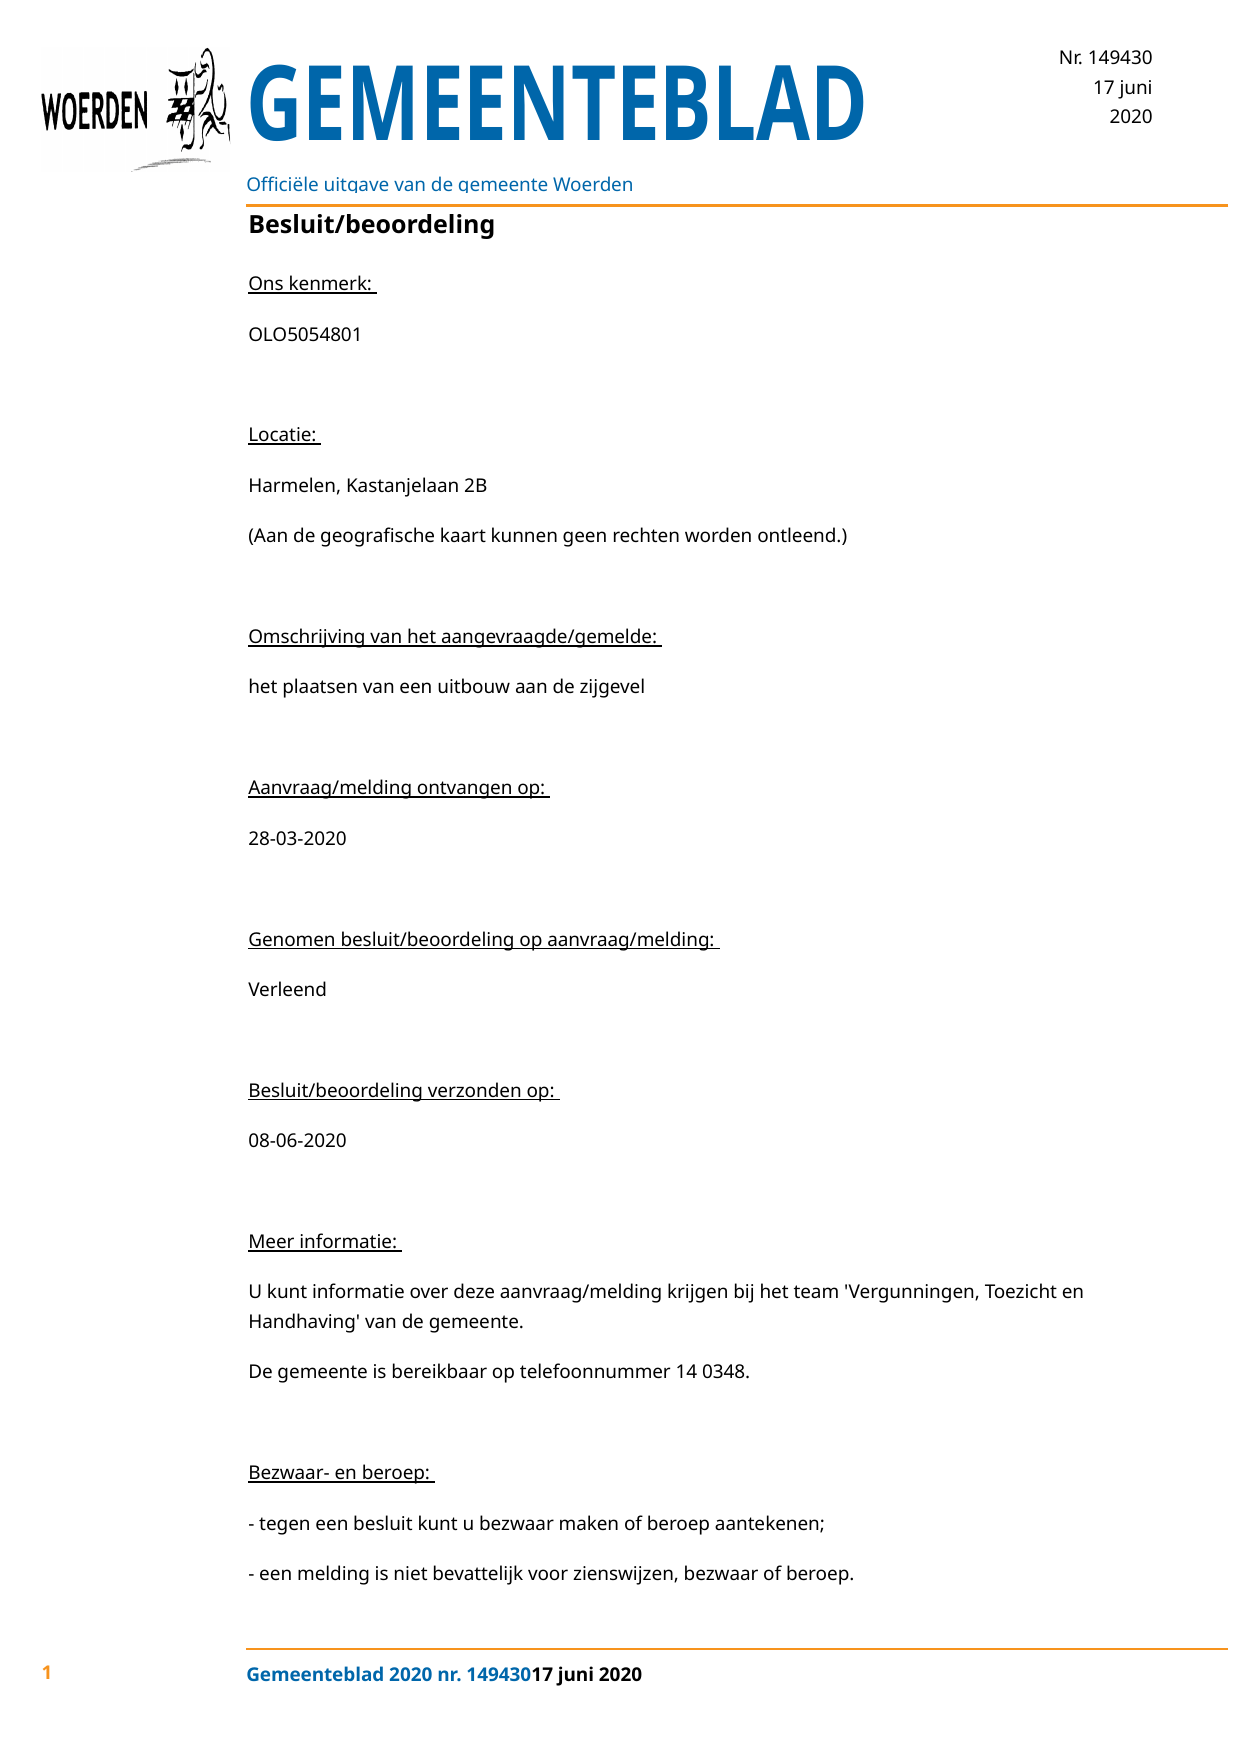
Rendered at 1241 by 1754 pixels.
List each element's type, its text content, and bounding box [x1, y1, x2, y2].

text Meer informatie: [248, 1228, 1152, 1254]
text Bezwaar- en beroep: [248, 1459, 1152, 1485]
text De gemeente is bereikbaar op telefoonnummer 14 0348. [248, 1359, 1152, 1384]
text 08-06-2020 [248, 1127, 1152, 1153]
text U kunt informatie over deze aanvraag/melding krijgen bij het team 'Vergunningen, Toezicht en Handhaving' van de gemeente. [248, 1279, 1152, 1334]
text 28-03-2020 [248, 825, 1152, 851]
text Omschrijving van het aangevraagde/gemelde: [248, 623, 1152, 649]
picture [41, 47, 231, 172]
text Besluit/beoordeling [248, 207, 1152, 241]
text Ons kenmerk: [248, 270, 1152, 296]
text (Aan de geografische kaart kunnen geen rechten worden ontleend.) [248, 522, 1152, 548]
text Locatie: [248, 422, 1152, 447]
text Genomen besluit/beoordeling op aanvraag/melding: [248, 926, 1152, 951]
text het plaatsen van een uitbouw aan de zijgevel [248, 674, 1152, 699]
text Harmelen, Kastanjelaan 2B [248, 472, 1152, 498]
text - een melding is niet bevattelijk voor zienswijzen, bezwaar of beroep. [248, 1560, 1152, 1586]
text OLO5054801 [248, 321, 1152, 346]
text Besluit/beoordeling verzonden op: [248, 1077, 1152, 1103]
text - tegen een besluit kunt u bezwaar maken of beroep aantekenen; [248, 1510, 1152, 1536]
text Verleend [248, 976, 1152, 1002]
text Aanvraag/melding ontvangen op: [248, 774, 1152, 800]
